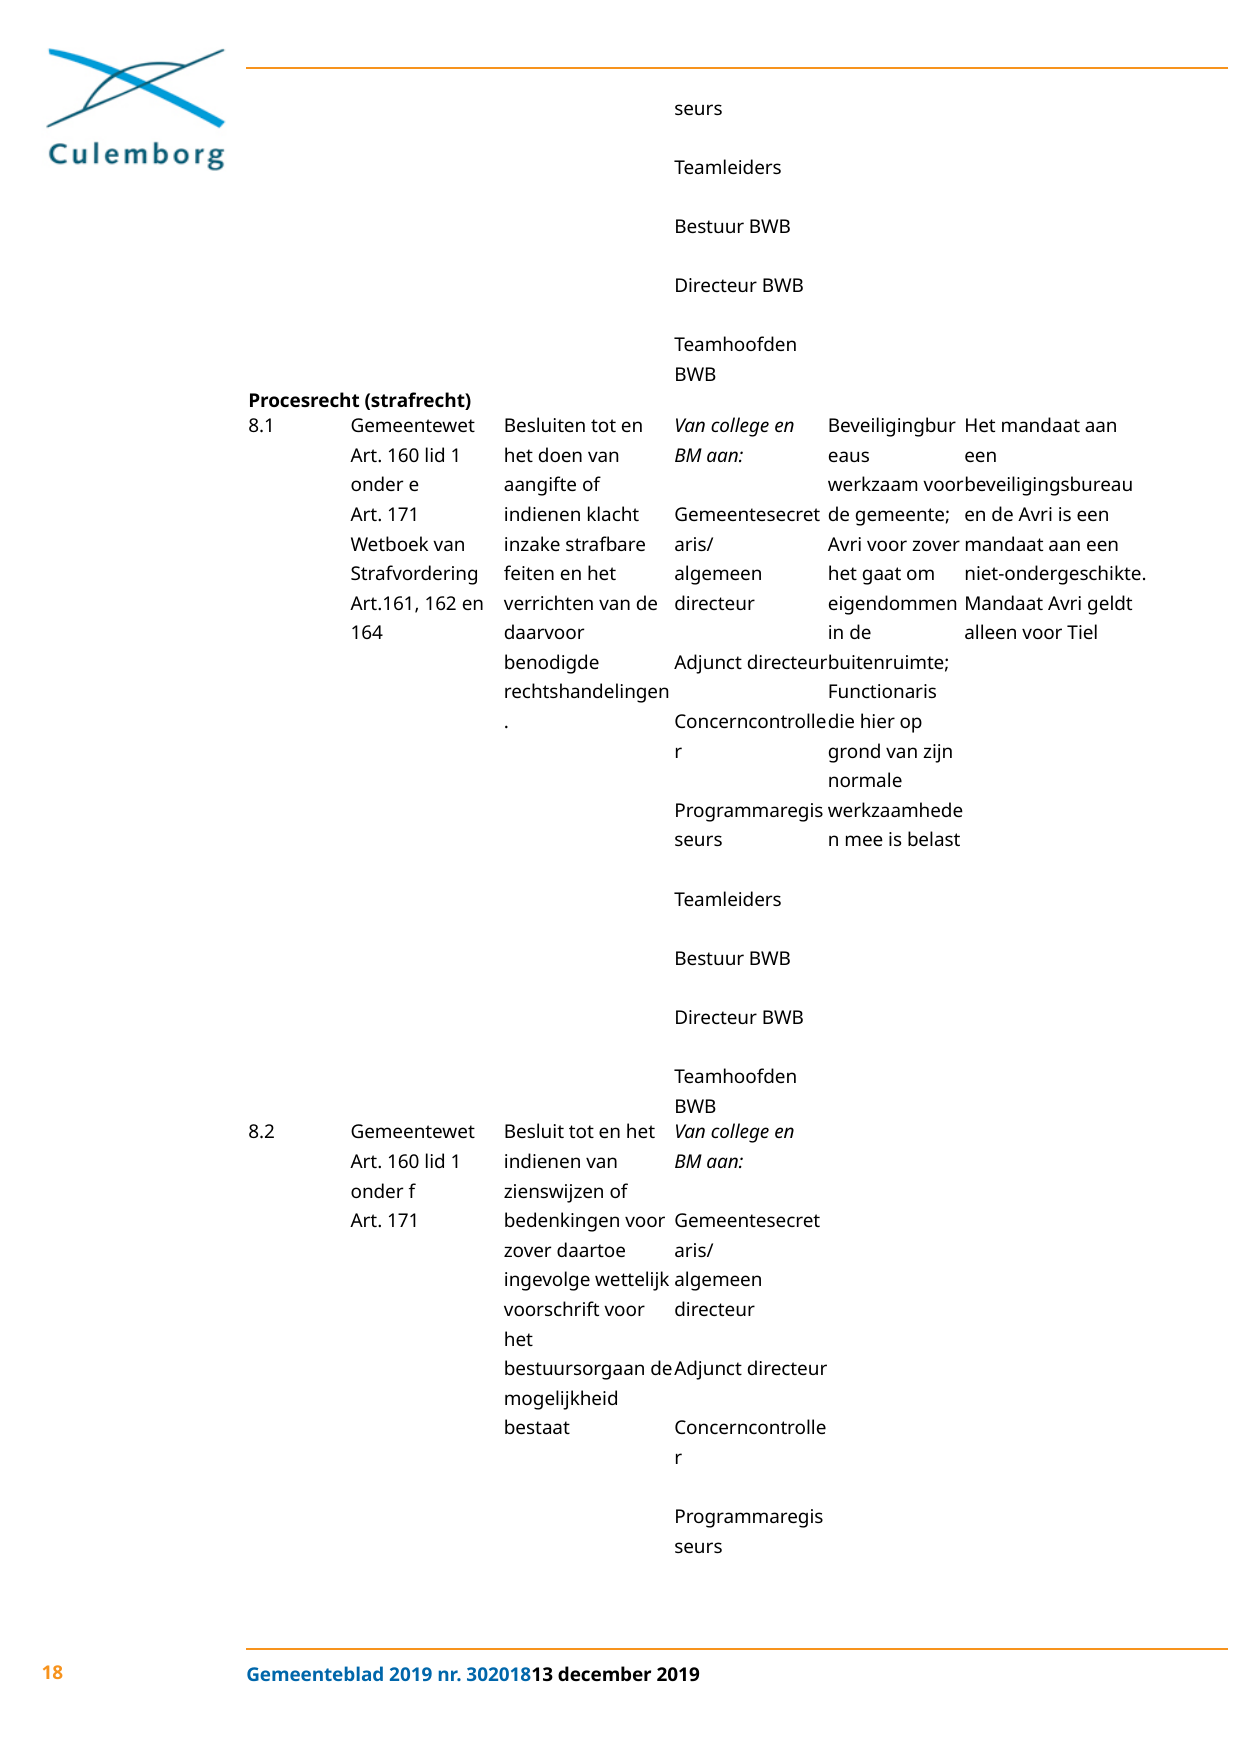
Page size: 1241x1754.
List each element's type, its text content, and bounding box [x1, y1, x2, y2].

table_cell 8.2 [248, 1119, 350, 1588]
table_cell [964, 1119, 1152, 1588]
table_cell [504, 95, 674, 387]
table_cell Besluit tot en het indienen van zienswijzen of bedenkingen voor zover daartoe ingevolge wettelijk voorschrift voor het bestuursorgaan de mogelijkheid bestaat [504, 1119, 674, 1588]
table_cell [828, 95, 964, 387]
table_cell Gemeentewet Art. 160 lid 1 onder f Art. 171 [350, 1119, 504, 1588]
table_cell Procesrecht (strafrecht) [248, 387, 1152, 412]
table_cell Van college en BM aan: Gemeentesecretaris/ algemeen directeur Adjunct directeur Concerncontroller Programmaregisseurs Teamleiders Bestuur BWB Directeur BWB Teamhoofden BWB [674, 413, 828, 1119]
table_cell [828, 1119, 964, 1588]
picture [41, 47, 231, 172]
table_cell [350, 95, 504, 387]
table_cell 8.1 [248, 413, 350, 1119]
table_cell Besluiten tot en het doen van aangifte of indienen klacht inzake strafbare feiten en het verrichten van de daarvoor benodigde rechtshandelingen. [504, 413, 674, 1119]
table_cell seurs Teamleiders Bestuur BWB Directeur BWB Teamhoofden BWB [674, 95, 828, 387]
table_cell [248, 95, 350, 387]
table_cell Van college en BM aan: Gemeentesecretaris/ algemeen directeur Adjunct directeur Concerncontroller Programmaregisseurs [674, 1119, 828, 1588]
table_cell [964, 95, 1152, 387]
table_cell Het mandaat aan een beveiligingsbureau en de Avri is een mandaat aan een niet-ondergeschikte. Mandaat Avri geldt alleen voor Tiel [964, 413, 1152, 1119]
table_cell Beveiligingbureaus werkzaam voor de gemeente; Avri voor zover het gaat om eigendommen in de buitenruimte; Functionaris die hier op grond van zijn normale werkzaamheden mee is belast [828, 413, 964, 1119]
table_cell Gemeentewet Art. 160 lid 1 onder e Art. 171 Wetboek van Strafvordering Art.161, 162 en 164 [350, 413, 504, 1119]
